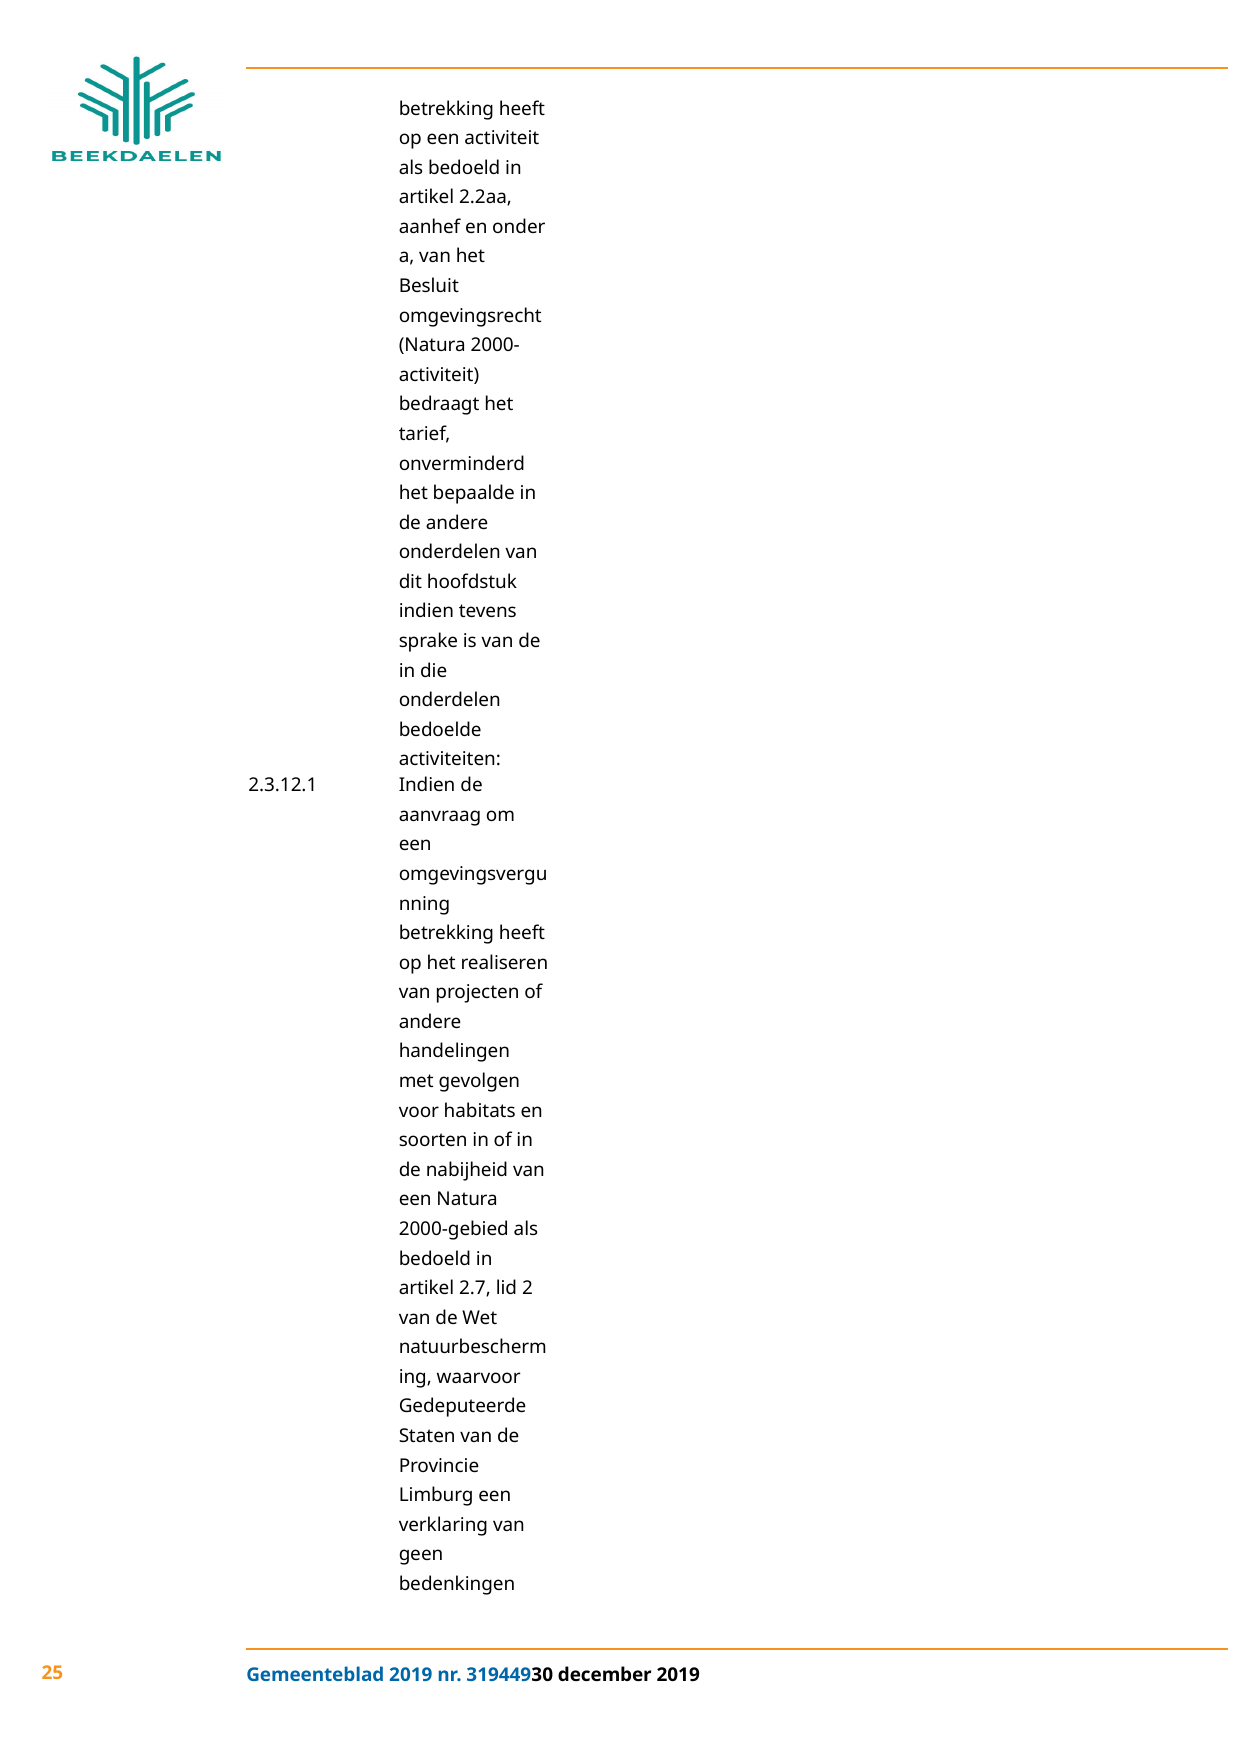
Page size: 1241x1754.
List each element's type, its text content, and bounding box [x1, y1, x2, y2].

picture [41, 47, 231, 172]
table_cell betrekking heeft op een activiteit als bedoeld in artikel 2.2aa, aanhef en onder a, van het Besluit omgevingsrecht (Natura 2000-activiteit) bedraagt het tarief, onverminderd het bepaalde in de andere onderdelen van dit hoofdstuk indien tevens sprake is van de in die onderdelen bedoelde activiteiten: [399, 95, 549, 771]
table_cell Indien de aanvraag om een omgevingsvergunning betrekking heeft op het realiseren van projecten of andere handelingen met gevolgen voor habitats en soorten in of in de nabijheid van een Natura 2000-gebied als bedoeld in artikel 2.7, lid 2 van de Wet natuurbescherming, waarvoor Gedeputeerde Staten van de Provincie Limburg een verklaring van geen bedenkingen [399, 771, 549, 1596]
table_cell [549, 95, 700, 771]
table_cell [248, 95, 398, 771]
table_cell [549, 771, 700, 1596]
table_cell 2.3.12.1 [248, 771, 398, 1596]
